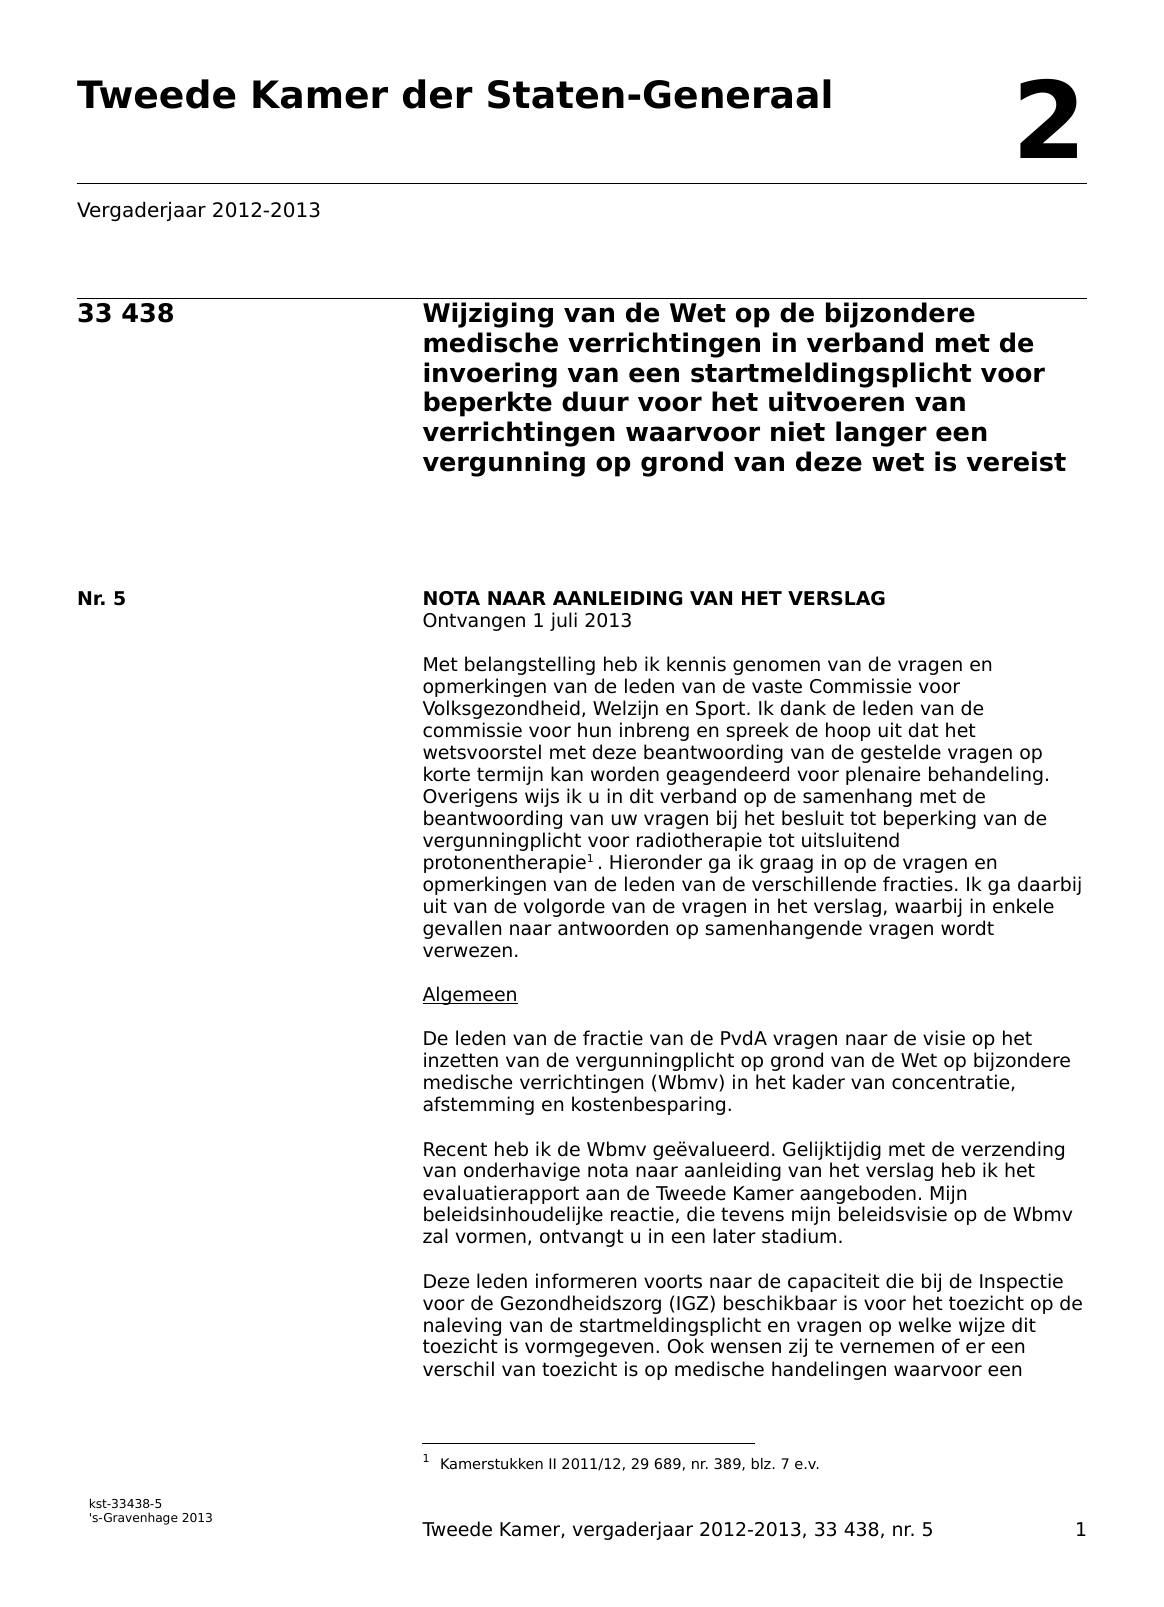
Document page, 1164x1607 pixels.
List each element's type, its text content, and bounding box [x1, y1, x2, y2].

table_header 2 [886, 59, 1087, 183]
text Recent heb ik de Wbmv geëvalueerd. Gelijktijdig met de verzending van onderhavige nota naar aanleiding van het verslag heb ik het evaluatierapport aan de Tweede Kamer aangeboden. Mijn beleidsinhoudelijke reactie, die tevens mijn beleidsvisie op de Wbmv zal vormen, ontvangt u in een later stadium. [422, 1138, 1087, 1248]
text 's-Gravenhage 2013 [88, 1511, 323, 1525]
text Deze leden informeren voorts naar de capaciteit die bij de Inspectie voor de Gezondheidszorg (IGZ) beschikbaar is voor het toezicht op de naleving van de startmeldingsplicht en vragen op welke wijze dit toezicht is vormgegeven. Ook wensen zij te vernemen of er een verschil van toezicht is op medische handelingen waarvoor een [422, 1271, 1087, 1380]
table_cell Vergaderjaar 2012-2013 [77, 184, 1087, 298]
subtitle Nr. 5 NOTA NAAR AANLEIDING VAN HET VERSLAG [77, 588, 1087, 610]
text De leden van de fractie van de PvdA vragen naar de visie op het inzetten van de vergunningplicht op grond van de Wet op bijzondere medische verrichtingen (Wbmv) in het kader van concentratie, afstemming en kostenbesparing. [422, 1028, 1087, 1116]
table_header Tweede Kamer der Staten-Generaal [77, 59, 886, 183]
subtitle 33 438 Wijziging van de Wet op de bijzondere medische verrichtingen in verband met de invoering van een startmeldingsplicht voor beperkte duur voor het uitvoeren van verrichtingen waarvoor niet langer een vergunning op grond van deze wet is vereist [77, 299, 1087, 477]
text Met belangstelling heb ik kennis genomen van de vragen en opmerkingen van de leden van de vaste Commissie voor Volksgezondheid, Welzijn en Sport. Ik dank de leden van de commissie voor hun inbreng en spreek de hoop uit dat het wetsvoorstel met deze beantwoording van de gestelde vragen op korte termijn kan worden geagendeerd voor plenaire behandeling. Overigens wijs ik u in dit verband op de samenhang met de beantwoording van uw vragen bij het besluit tot beperking van de vergunningplicht voor radiotherapie tot uitsluitend protonentherapie. Hieronder ga ik graag in op de vragen en opmerkingen van de leden van de verschillende fracties. Ik ga daarbij uit van de volgorde van de vragen in het verslag, waarbij in enkele gevallen naar antwoorden op samenhangende vragen wordt verwezen. [422, 654, 1087, 962]
text Kamerstukken II 2011/12, 29 689, nr. 389, blz. 7 e.v. [422, 1452, 1087, 1474]
text Ontvangen 1 juli 2013 [422, 610, 1087, 632]
text kst-33438-5 [88, 1497, 323, 1511]
subtitle Algemeen [422, 984, 1087, 1006]
